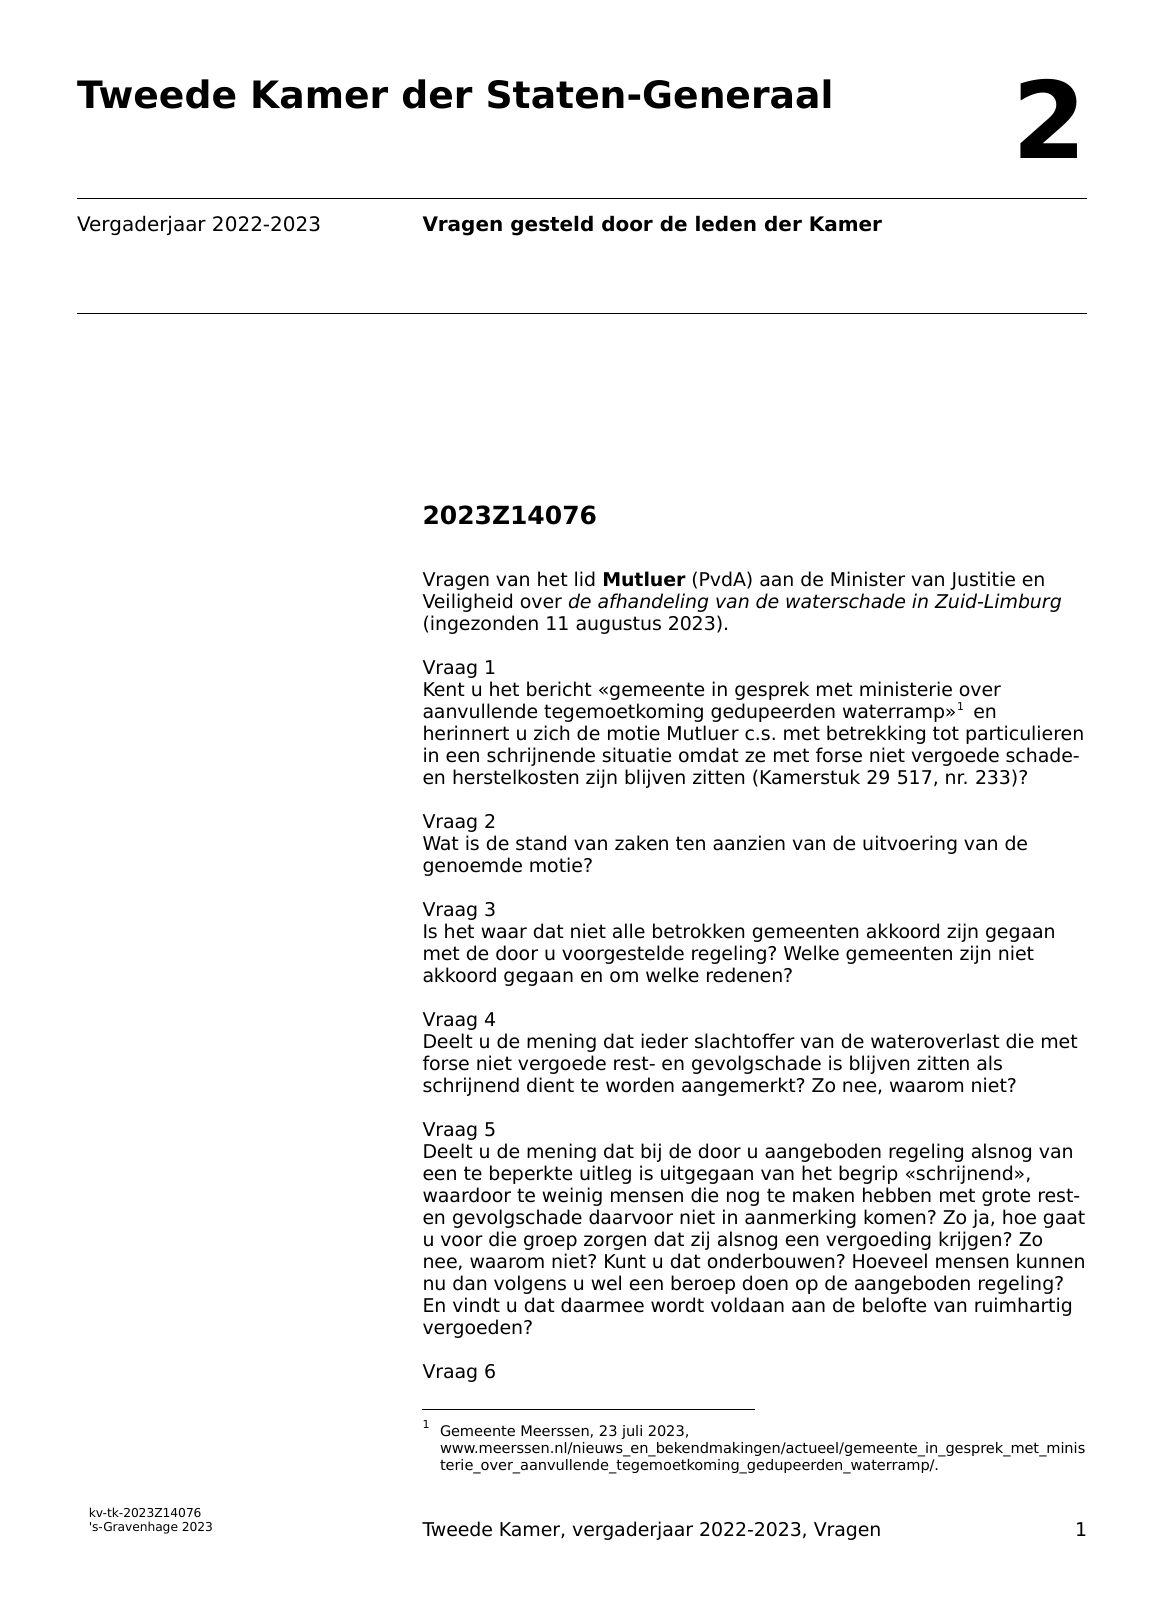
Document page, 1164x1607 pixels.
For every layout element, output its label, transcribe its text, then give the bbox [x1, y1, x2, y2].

text Vraag 3 [422, 899, 1087, 921]
text Vraag 2 [422, 811, 1087, 833]
text Vraag 4 [422, 1009, 1087, 1031]
text Gemeente Meerssen, 23 juli 2023, www.meerssen.nl/nieuws_en_bekendmakingen/actueel/gemeente_in_gesprek_met_ministerie_over_aanvullende_tegemoetkoming_gedupeerden_waterramp/. [422, 1418, 1087, 1474]
text Vragen van het lid Mutluer (PvdA) aan de Minister van Justitie en Veiligheid over de afhandeling van de waterschade in Zuid-Limburg (ingezonden 11 augustus 2023). [422, 569, 1087, 635]
text Deelt u de mening dat bij de door u aangeboden regeling alsnog van een te beperkte uitleg is uitgegaan van het begrip «schrijnend», waardoor te weinig mensen die nog te maken hebben met grote rest- en gevolgschade daarvoor niet in aanmerking komen? Zo ja, hoe gaat u voor die groep zorgen dat zij alsnog een vergoeding krijgen? Zo nee, waarom niet? Kunt u dat onderbouwen? Hoeveel mensen kunnen nu dan volgens u wel een beroep doen op de aangeboden regeling? En vindt u dat daarmee wordt voldaan aan de belofte van ruimhartig vergoeden? [422, 1141, 1087, 1339]
text Vraag 1 [422, 657, 1087, 679]
table_cell Vragen gesteld door de leden der Kamer [422, 199, 1087, 313]
text 's-Gravenhage 2023 [88, 1520, 323, 1534]
text Is het waar dat niet alle betrokken gemeenten akkoord zijn gegaan met de door u voorgestelde regeling? Welke gemeenten zijn niet akkoord gegaan en om welke redenen? [422, 921, 1087, 987]
text Kent u het bericht «gemeente in gesprek met ministerie over aanvullende tegemoetkoming gedupeerden waterramp» en herinnert u zich de motie Mutluer c.s. met betrekking tot particulieren in een schrijnende situatie omdat ze met forse niet vergoede schade- en herstelkosten zijn blijven zitten (Kamerstuk 29 517, nr. 233)? [422, 679, 1087, 789]
text kv-tk-2023Z14076 [88, 1506, 323, 1520]
text Vraag 5 [422, 1119, 1087, 1141]
table_cell Vergaderjaar 2022-2023 [77, 199, 422, 313]
text Deelt u de mening dat ieder slachtoffer van de wateroverlast die met forse niet vergoede rest- en gevolgschade is blijven zitten als schrijnend dient te worden aangemerkt? Zo nee, waarom niet? [422, 1031, 1087, 1097]
table_header 2 [886, 59, 1087, 198]
text Vraag 6 [422, 1361, 1087, 1383]
table_header Tweede Kamer der Staten-Generaal [77, 59, 886, 198]
text 2023Z14076 [422, 501, 1087, 531]
text Wat is de stand van zaken ten aanzien van de uitvoering van de genoemde motie? [422, 833, 1087, 877]
